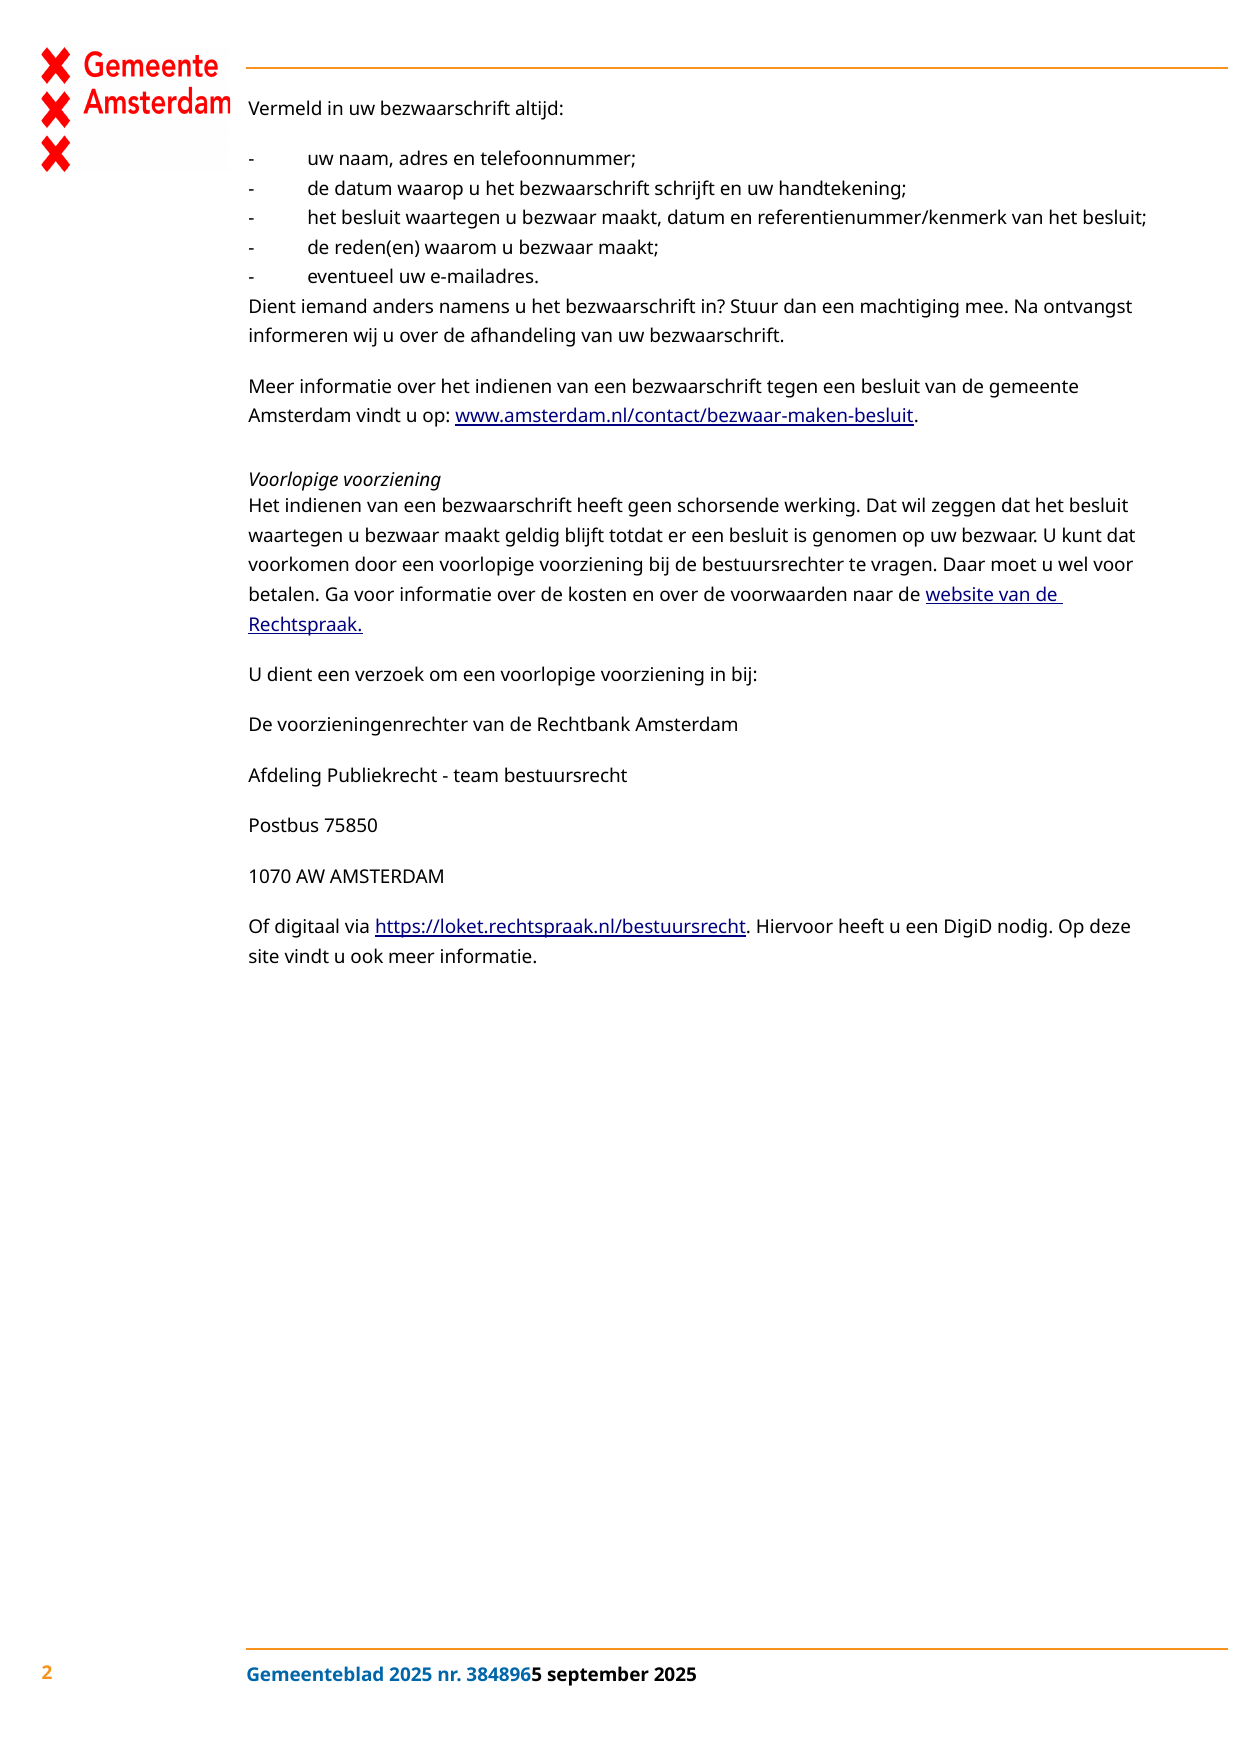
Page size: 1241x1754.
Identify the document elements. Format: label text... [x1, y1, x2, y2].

text De voorzieningenrechter van de Rechtbank Amsterdam [248, 712, 1152, 737]
picture [41, 47, 231, 172]
text Dient iemand anders namens u het bezwaarschrift in? Stuur dan een machtiging mee. Na ontvangst informeren wij u over de afhandeling van uw bezwaarschrift. [248, 293, 1152, 348]
text 1070 AW AMSTERDAM [248, 863, 1152, 888]
text Meer informatie over het indienen van een bezwaarschrift tegen een besluit van de gemeente Amsterdam vindt u op: www.amsterdam.nl/contact/bezwaar-maken-besluit. [248, 373, 1152, 428]
list uw naam, adres en telefoonnummer; [248, 145, 1152, 171]
text Het indienen van een bezwaarschrift heeft geen schorsende werking. Dat wil zeggen dat het besluit waartegen u bezwaar maakt geldig blijft totdat er een besluit is genomen op uw bezwaar. U kunt dat voorkomen door een voorlopige voorziening bij de bestuursrechter te vragen. Daar moet u wel voor betalen. Ga voor informatie over de kosten en over de voorwaarden naar de website van de Rechtspraak. [248, 492, 1152, 636]
list het besluit waartegen u bezwaar maakt, datum en referentienummer/kenmerk van het besluit; [248, 204, 1152, 230]
text Vermeld in uw bezwaarschrift altijd: [248, 95, 1152, 121]
text U dient een verzoek om een voorlopige voorziening in bij: [248, 661, 1152, 687]
list de reden(en) waarom u bezwaar maakt; [248, 234, 1152, 260]
text Voorlopige voorziening [248, 467, 1152, 492]
text Of digitaal via https://loket.rechtspraak.nl/bestuursrecht. Hiervoor heeft u een DigiD nodig. Op deze site vindt u ook meer informatie. [248, 913, 1152, 968]
list eventueel uw e-mailadres. [248, 263, 1152, 289]
list de datum waarop u het bezwaarschrift schrijft en uw handtekening; [248, 175, 1152, 201]
text Postbus 75850 [248, 812, 1152, 838]
text Afdeling Publiekrecht - team bestuursrecht [248, 762, 1152, 788]
